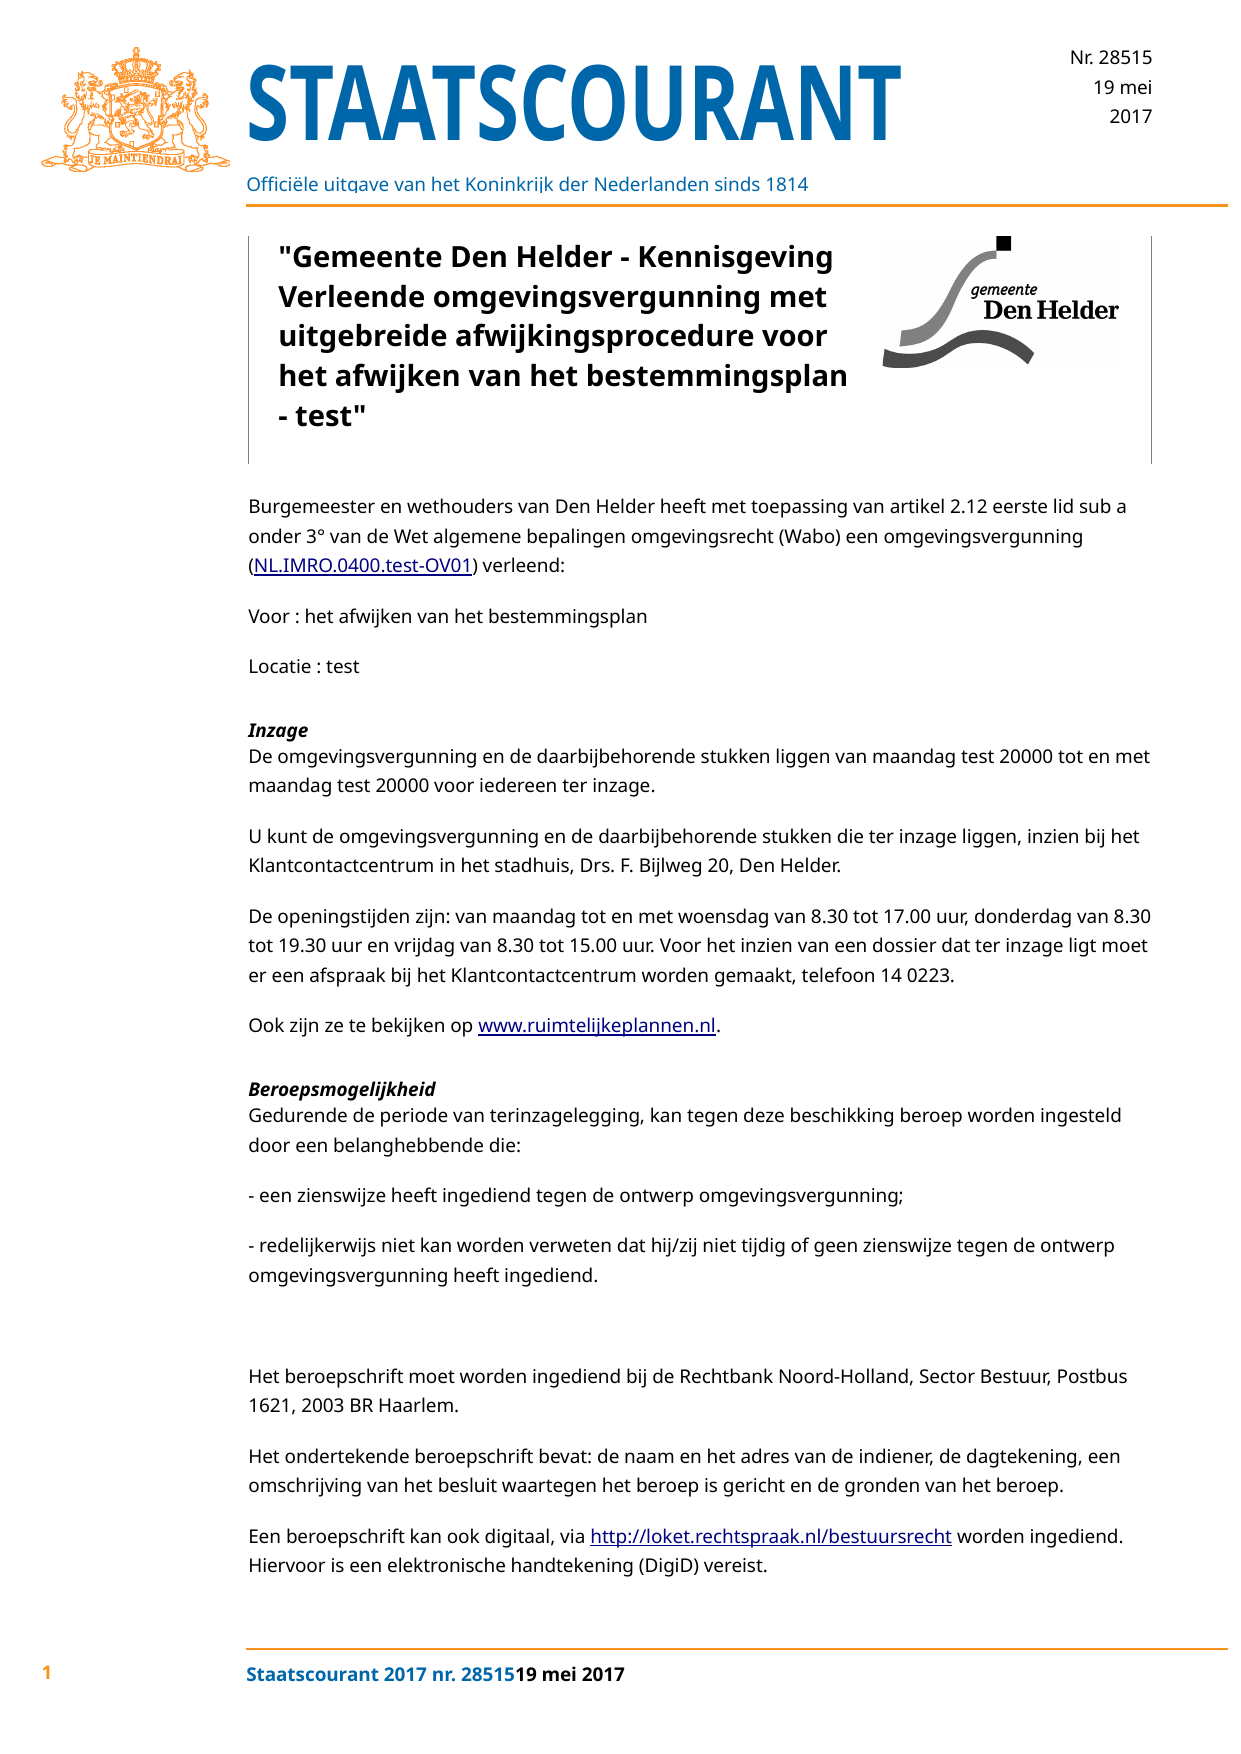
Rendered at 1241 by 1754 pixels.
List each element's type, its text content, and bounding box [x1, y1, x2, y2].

text U kunt de omgevingsvergunning en de daarbijbehorende stukken die ter inzage liggen, inzien bij het Klantcontactcentrum in het stadhuis, Drs. F. Bijlweg 20, Den Helder. [248, 823, 1152, 878]
text De openingstijden zijn: van maandag tot en met woensdag van 8.30 tot 17.00 uur, donderdag van 8.30 tot 19.30 uur en vrijdag van 8.30 tot 15.00 uur. Voor het inzien van een dossier dat ter inzage ligt moet er een afspraak bij het Klantcontactcentrum worden gemaakt, telefoon 14 0223. [248, 903, 1152, 988]
text - een zienswijze heeft ingediend tegen de ontwerp omgevingsvergunning; [248, 1182, 1152, 1208]
text Gedurende de periode van terinzagelegging, kan tegen deze beschikking beroep worden ingesteld door een belanghebbende die: [248, 1102, 1152, 1158]
text De omgevingsvergunning en de daarbijbehorende stukken liggen van maandag test 20000 tot en met maandag test 20000 voor iedereen ter inzage. [248, 743, 1152, 798]
text Inzage [248, 717, 1152, 743]
text Het beroepschrift moet worden ingediend bij de Rechtbank Noord-Holland, Sector Bestuur, Postbus 1621, 2003 BR Haarlem. [248, 1363, 1152, 1418]
table_header [850, 236, 1151, 464]
table_header "Gemeente Den Helder - Kennisgeving Verleende omgevingsvergunning met uitgebreide afwijkingsprocedure voor het afwijken van het bestemmingsplan - test" [249, 236, 850, 464]
picture [882, 236, 1119, 368]
picture [41, 47, 231, 172]
text Voor : het afwijken van het bestemmingsplan [248, 603, 1152, 629]
text Locatie : test [248, 653, 1152, 679]
text - redelijkerwijs niet kan worden verweten dat hij/zij niet tijdig of geen zienswijze tegen de ontwerp omgevingsvergunning heeft ingediend. [248, 1233, 1152, 1288]
text Beroepsmogelijkheid [248, 1077, 1152, 1102]
text Een beroepschrift kan ook digitaal, via http://loket.rechtspraak.nl/bestuursrecht worden ingediend. Hiervoor is een elektronische handtekening (DigiD) vereist. [248, 1523, 1152, 1578]
text Ook zijn ze te bekijken op www.ruimtelijkeplannen.nl. [248, 1013, 1152, 1038]
text Burgemeester en wethouders van Den Helder heeft met toepassing van artikel 2.12 eerste lid sub a onder 3° van de Wet algemene bepalingen omgevingsrecht (Wabo) een omgevingsvergunning (NL.IMRO.0400.test-OV01) verleend: [248, 493, 1152, 578]
text Het ondertekende beroepschrift bevat: de naam en het adres van de indiener, de dagtekening, een omschrijving van het besluit waartegen het beroep is gericht en de gronden van het beroep. [248, 1443, 1152, 1498]
